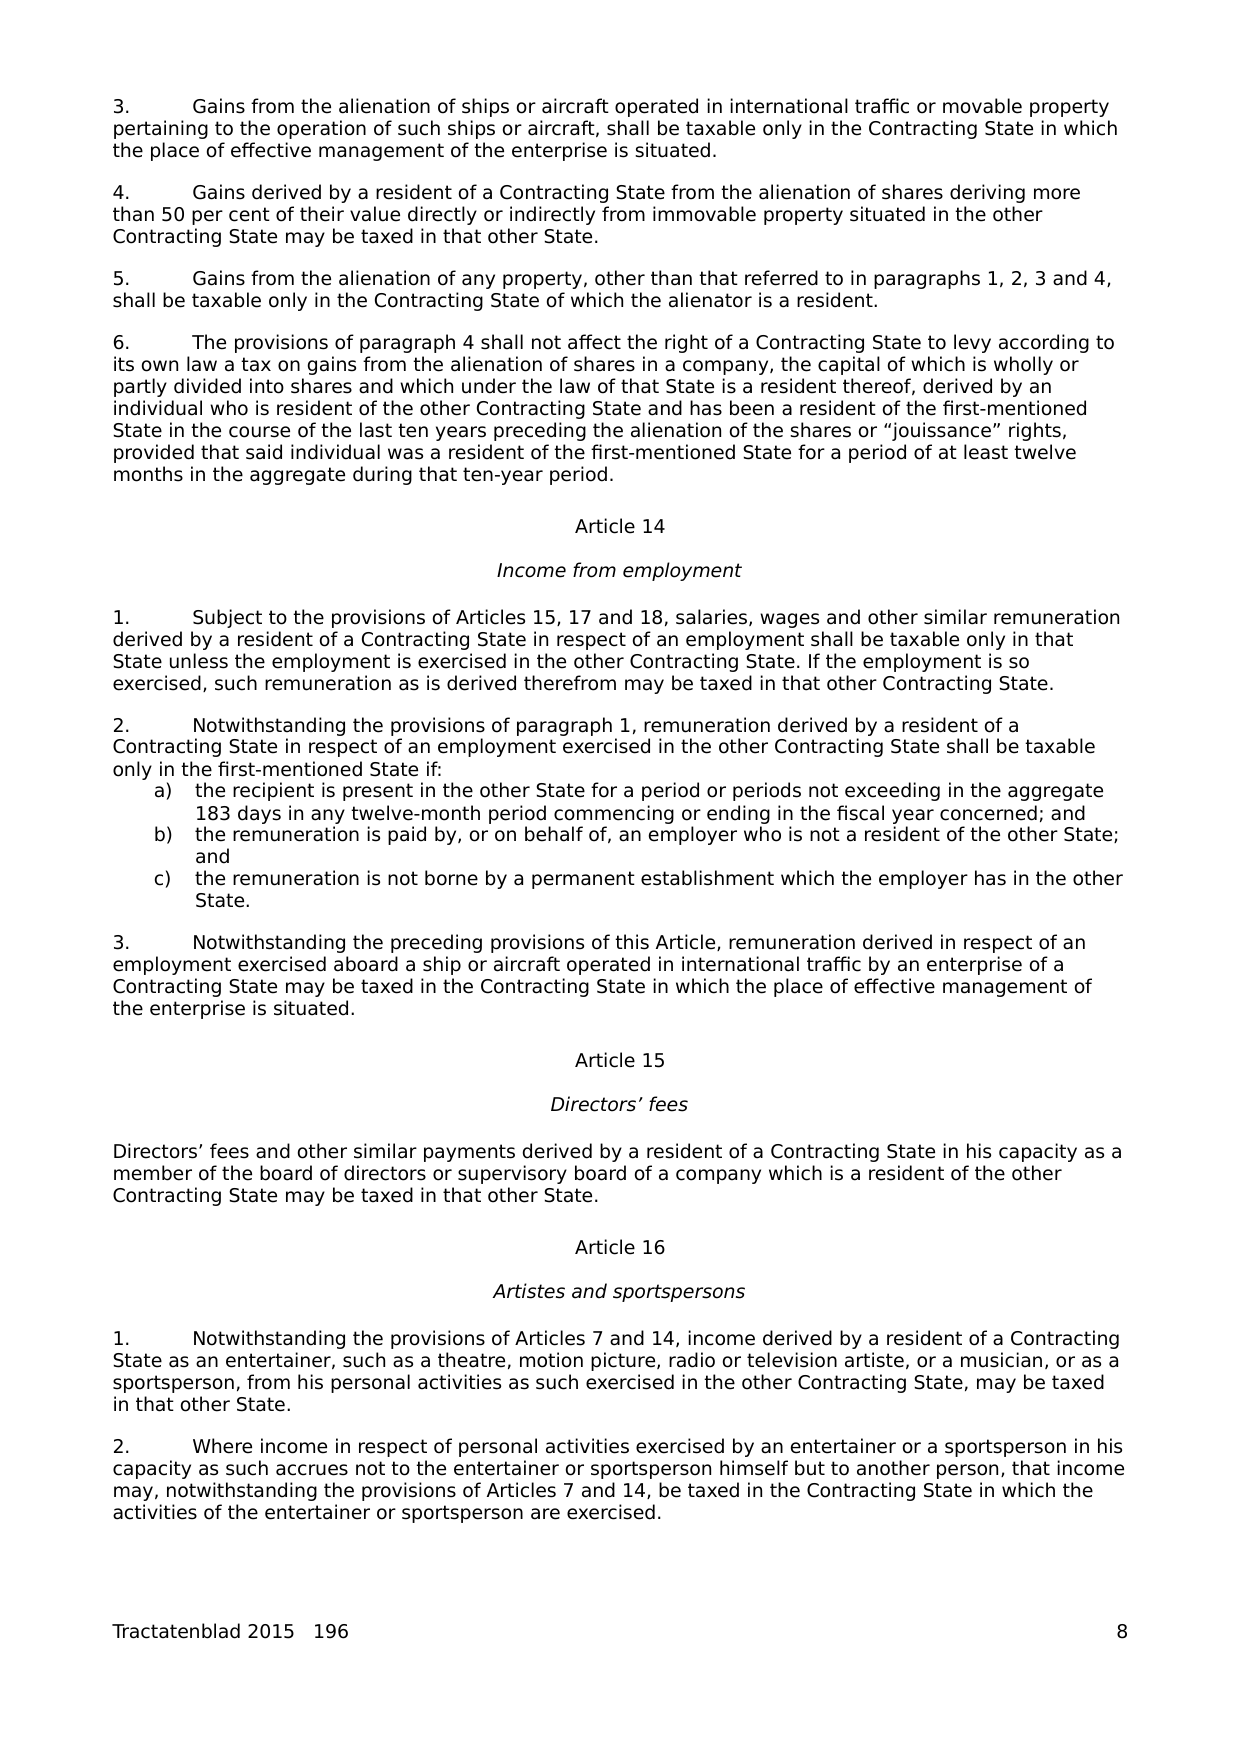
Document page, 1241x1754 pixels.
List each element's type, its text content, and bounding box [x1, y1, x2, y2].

subtitle Article 14 Income from employment [112, 516, 1128, 582]
text 1. Subject to the provisions of Articles 15, 17 and 18, salaries, wages and other similar remuneration derived by a resident of a Contracting State in respect of an employment shall be taxable only in that State unless the employment is exercised in the other Contracting State. If the employment is so exercised, such remuneration as is derived therefrom may be taxed in that other Contracting State. [112, 607, 1128, 694]
text 3. Gains from the alienation of ships or aircraft operated in international traffic or movable property pertaining to the operation of such ships or aircraft, shall be taxable only in the Contracting State in which the place of effective management of the enterprise is situated. [112, 96, 1128, 162]
text a) the recipient is present in the other State for a period or periods not exceeding in the aggregate 183 days in any twelve-month period commencing or ending in the fiscal year concerned; and [153, 780, 1128, 824]
subtitle Article 15 Directors’ fees [112, 1050, 1128, 1116]
text 3. Notwithstanding the preceding provisions of this Article, remuneration derived in respect of an employment exercised aboard a ship or aircraft operated in international traffic by an enterprise of a Contracting State may be taxed in the Contracting State in which the place of effective management of the enterprise is situated. [112, 932, 1128, 1020]
subtitle Article 16 Artistes and sportspersons [112, 1237, 1128, 1303]
text b) the remuneration is paid by, or on behalf of, an employer who is not a resident of the other State; and [153, 824, 1128, 868]
text 2. Notwithstanding the provisions of paragraph 1, remuneration derived by a resident of a Contracting State in respect of an employment exercised in the other Contracting State shall be taxable only in the first-mentioned State if: [112, 714, 1128, 780]
text c) the remuneration is not borne by a permanent establishment which the employer has in the other State. [153, 868, 1128, 912]
text 2. Where income in respect of personal activities exercised by an entertainer or a sportsperson in his capacity as such accrues not to the entertainer or sportsperson himself but to another person, that income may, notwithstanding the provisions of Articles 7 and 14, be taxed in the Contracting State in which the activities of the entertainer or sportsperson are exercised. [112, 1436, 1128, 1524]
text 5. Gains from the alienation of any property, other than that referred to in paragraphs 1, 2, 3 and 4, shall be taxable only in the Contracting State of which the alienator is a resident. [112, 268, 1128, 312]
text Directors’ fees and other similar payments derived by a resident of a Contracting State in his capacity as a member of the board of directors or supervisory board of a company which is a resident of the other Contracting State may be taxed in that other State. [112, 1141, 1128, 1207]
text 4. Gains derived by a resident of a Contracting State from the alienation of shares deriving more than 50 per cent of their value directly or indirectly from immovable property situated in the other Contracting State may be taxed in that other State. [112, 182, 1128, 248]
text 6. The provisions of paragraph 4 shall not affect the right of a Contracting State to levy according to its own law a tax on gains from the alienation of shares in a company, the capital of which is wholly or partly divided into shares and which under the law of that State is a resident thereof, derived by an individual who is resident of the other Contracting State and has been a resident of the first-mentioned State in the course of the last ten years preceding the alienation of the shares or “jouissance” rights, provided that said individual was a resident of the first-mentioned State for a period of at least twelve months in the aggregate during that ten-year period. [112, 332, 1128, 486]
text 1. Notwithstanding the provisions of Articles 7 and 14, income derived by a resident of a Contracting State as an entertainer, such as a theatre, motion picture, radio or television artiste, or a musician, or as a sportsperson, from his personal activities as such exercised in the other Contracting State, may be taxed in that other State. [112, 1328, 1128, 1416]
